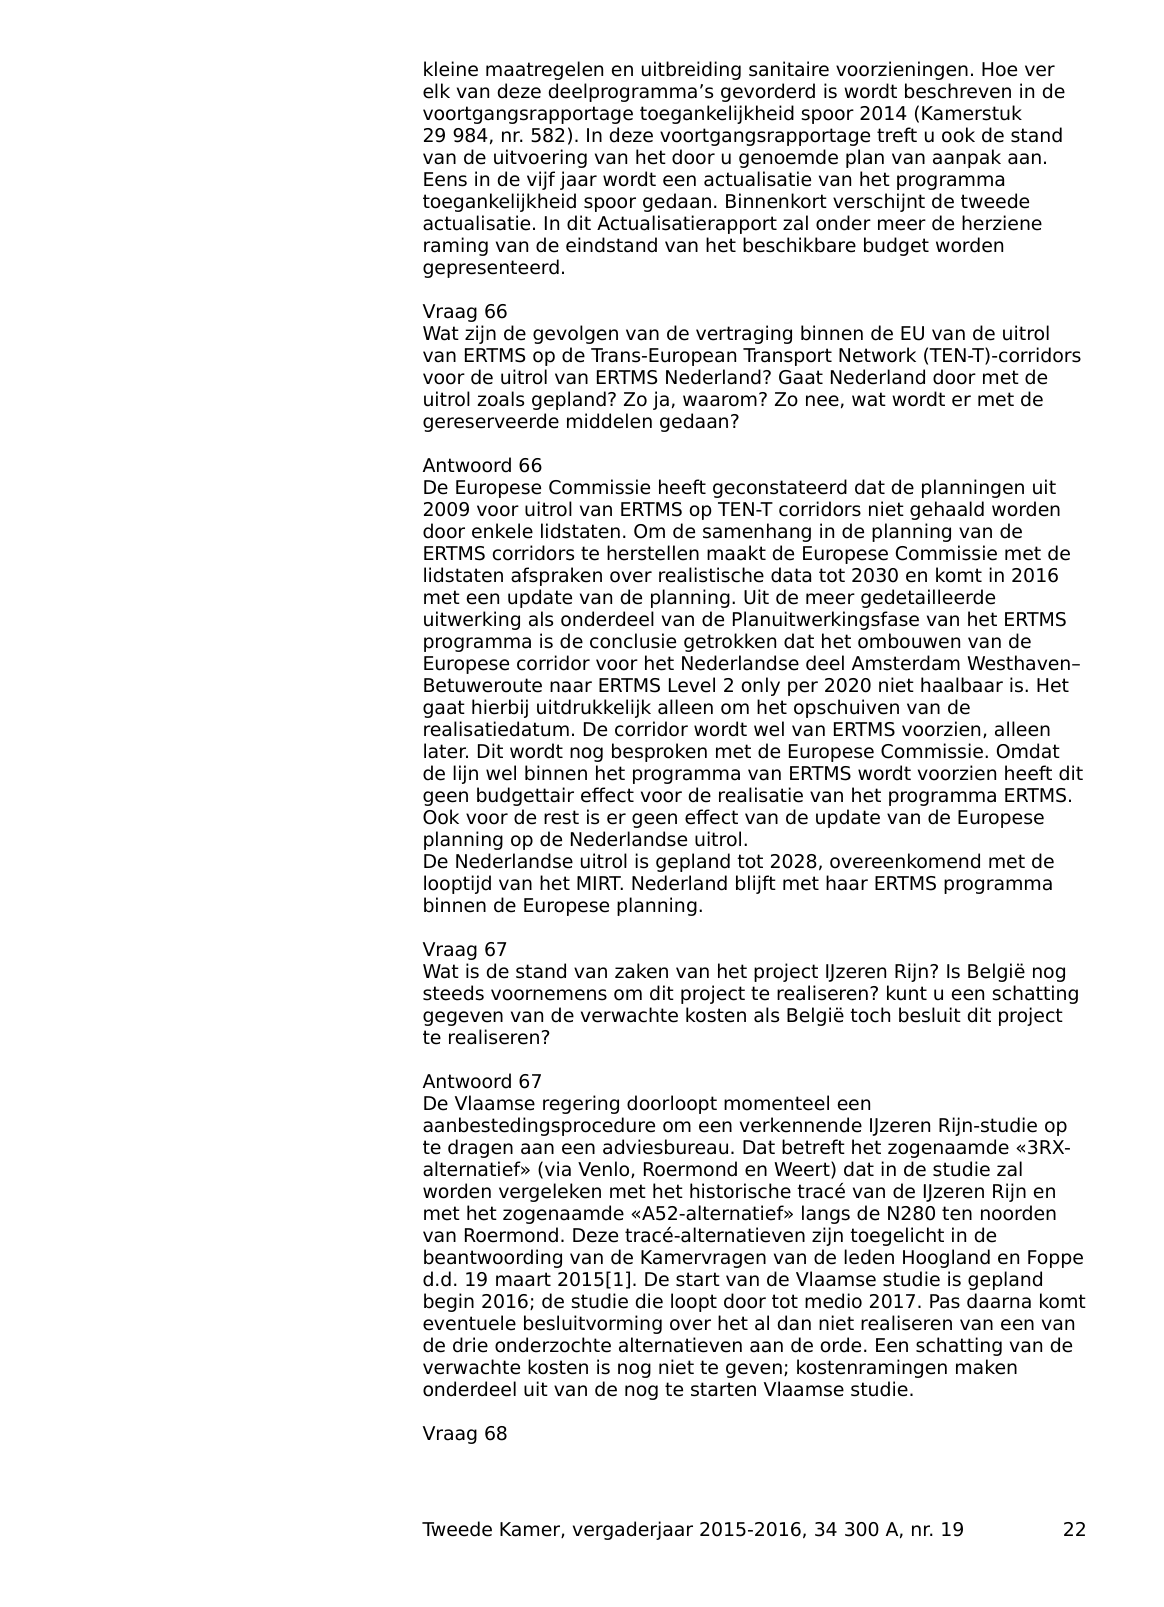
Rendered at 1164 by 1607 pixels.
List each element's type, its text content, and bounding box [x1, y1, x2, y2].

text Vraag 68 [422, 1423, 1087, 1445]
text Antwoord 66 [422, 455, 1087, 477]
text De Nederlandse uitrol is gepland tot 2028, overeenkomend met de looptijd van het MIRT. Nederland blijft met haar ERTMS programma binnen de Europese planning. [422, 851, 1087, 917]
text kleine maatregelen en uitbreiding sanitaire voorzieningen. Hoe ver elk van deze deelprogramma’s gevorderd is wordt beschreven in de voortgangsrapportage toegankelijkheid spoor 2014 (Kamerstuk 29 984, nr. 582). In deze voortgangsrapportage treft u ook de stand van de uitvoering van het door u genoemde plan van aanpak aan. [422, 59, 1087, 169]
text Vraag 66 [422, 301, 1087, 323]
text Antwoord 67 [422, 1071, 1087, 1093]
text De Vlaamse regering doorloopt momenteel een aanbestedingsprocedure om een verkennende IJzeren Rijn-studie op te dragen aan een adviesbureau. Dat betreft het zogenaamde «3RX-alternatief» (via Venlo, Roermond en Weert) dat in de studie zal worden vergeleken met het historische tracé van de IJzeren Rijn en met het zogenaamde «A52-alternatief» langs de N280 ten noorden van Roermond. Deze tracé-alternatieven zijn toegelicht in de beantwoording van de Kamervragen van de leden Hoogland en Foppe d.d. 19 maart 2015[1]. De start van de Vlaamse studie is gepland begin 2016; de studie die loopt door tot medio 2017. Pas daarna komt eventuele besluitvorming over het al dan niet realiseren van een van de drie onderzochte alternatieven aan de orde. Een schatting van de verwachte kosten is nog niet te geven; kostenramingen maken onderdeel uit van de nog te starten Vlaamse studie. [422, 1093, 1087, 1401]
text De Europese Commissie heeft geconstateerd dat de planningen uit 2009 voor uitrol van ERTMS op TEN-T corridors niet gehaald worden door enkele lidstaten. Om de samenhang in de planning van de ERTMS corridors te herstellen maakt de Europese Commissie met de lidstaten afspraken over realistische data tot 2030 en komt in 2016 met een update van de planning. Uit de meer gedetailleerde uitwerking als onderdeel van de Planuitwerkingsfase van het ERTMS programma is de conclusie getrokken dat het ombouwen van de Europese corridor voor het Nederlandse deel Amsterdam Westhaven–Betuweroute naar ERTMS Level 2 only per 2020 niet haalbaar is. Het gaat hierbij uitdrukkelijk alleen om het opschuiven van de realisatiedatum. De corridor wordt wel van ERTMS voorzien, alleen later. Dit wordt nog besproken met de Europese Commissie. Omdat de lijn wel binnen het programma van ERTMS wordt voorzien heeft dit geen budgettair effect voor de realisatie van het programma ERTMS. Ook voor de rest is er geen effect van de update van de Europese planning op de Nederlandse uitrol. [422, 477, 1087, 851]
text Wat is de stand van zaken van het project IJzeren Rijn? Is België nog steeds voornemens om dit project te realiseren? kunt u een schatting gegeven van de verwachte kosten als België toch besluit dit project te realiseren? [422, 961, 1087, 1049]
text Wat zijn de gevolgen van de vertraging binnen de EU van de uitrol van ERTMS op de Trans-European Transport Network (TEN-T)-corridors voor de uitrol van ERTMS Nederland? Gaat Nederland door met de uitrol zoals gepland? Zo ja, waarom? Zo nee, wat wordt er met de gereserveerde middelen gedaan? [422, 323, 1087, 433]
text Vraag 67 [422, 939, 1087, 961]
text Eens in de vijf jaar wordt een actualisatie van het programma toegankelijkheid spoor gedaan. Binnenkort verschijnt de tweede actualisatie. In dit Actualisatierapport zal onder meer de herziene raming van de eindstand van het beschikbare budget worden gepresenteerd. [422, 169, 1087, 279]
